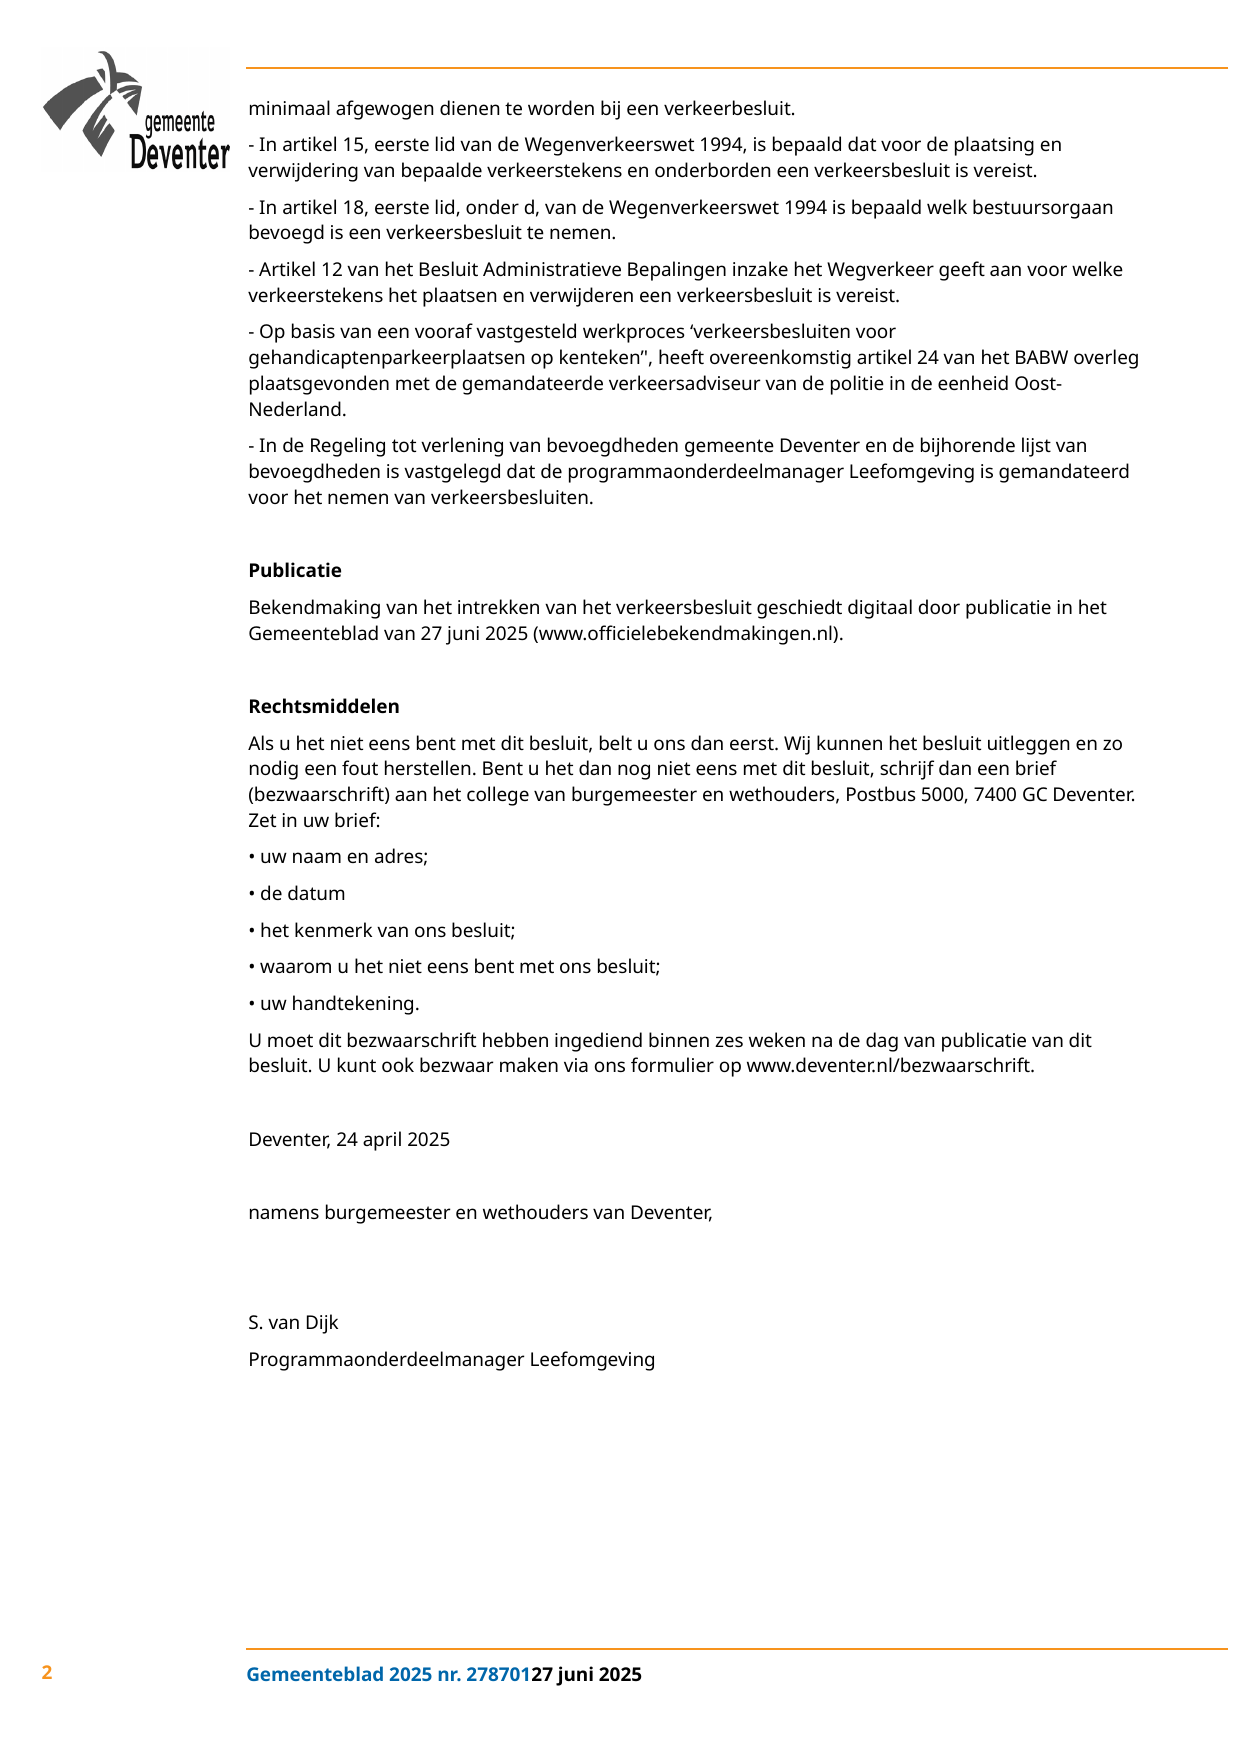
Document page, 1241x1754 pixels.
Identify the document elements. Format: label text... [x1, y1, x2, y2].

text • de datum [248, 880, 1152, 906]
text Programmaonderdeelmanager Leefomgeving [248, 1346, 1152, 1372]
text - Artikel 12 van het Besluit Administratieve Bepalingen inzake het Wegverkeer geeft aan voor welke verkeerstekens het plaatsen en verwijderen een verkeersbesluit is vereist. [248, 256, 1152, 308]
text - Op basis van een vooraf vastgesteld werkproces ‘verkeersbesluiten voor gehandicaptenparkeerplaatsen op kenteken’', heeft overeenkomstig artikel 24 van het BABW overleg plaatsgevonden met de gemandateerde verkeersadviseur van de politie in de eenheid Oost-Nederland. [248, 319, 1152, 422]
text • uw naam en adres; [248, 843, 1152, 869]
text • het kenmerk van ons besluit; [248, 917, 1152, 943]
text • uw handtekening. [248, 990, 1152, 1016]
text Bekendmaking van het intrekken van het verkeersbesluit geschiedt digitaal door publicatie in het Gemeenteblad van 27 juni 2025 (www.officielebekendmakingen.nl). [248, 594, 1152, 645]
text Deventer, 24 april 2025 [248, 1126, 1152, 1152]
text S. van Dijk [248, 1309, 1152, 1335]
text minimaal afgewogen dienen te worden bij een verkeerbesluit. [248, 95, 1152, 121]
text Rechtsmiddelen [248, 693, 1152, 719]
text U moet dit bezwaarschrift hebben ingediend binnen zes weken na de dag van publicatie van dit besluit. U kunt ook bezwaar maken via ons formulier op www.deventer.nl/bezwaarschrift. [248, 1027, 1152, 1078]
text Publicatie [248, 557, 1152, 583]
text - In artikel 18, eerste lid, onder d, van de Wegenverkeerswet 1994 is bepaald welk bestuursorgaan bevoegd is een verkeersbesluit te nemen. [248, 194, 1152, 245]
text Als u het niet eens bent met dit besluit, belt u ons dan eerst. Wij kunnen het besluit uitleggen en zo nodig een fout herstellen. Bent u het dan nog niet eens met dit besluit, schrijf dan een brief (bezwaarschrift) aan het college van burgemeester en wethouders, Postbus 5000, 7400 GC Deventer. Zet in uw brief: [248, 730, 1152, 833]
text • waarom u het niet eens bent met ons besluit; [248, 953, 1152, 979]
text - In de Regeling tot verlening van bevoegdheden gemeente Deventer en de bijhorende lijst van bevoegdheden is vastgelegd dat de programmaonderdeelmanager Leefomgeving is gemandateerd voor het nemen van verkeersbesluiten. [248, 432, 1152, 510]
picture [41, 47, 231, 172]
text namens burgemeester en wethouders van Deventer, [248, 1199, 1152, 1225]
text - In artikel 15, eerste lid van de Wegenverkeerswet 1994, is bepaald dat voor de plaatsing en verwijdering van bepaalde verkeerstekens en onderborden een verkeersbesluit is vereist. [248, 131, 1152, 183]
